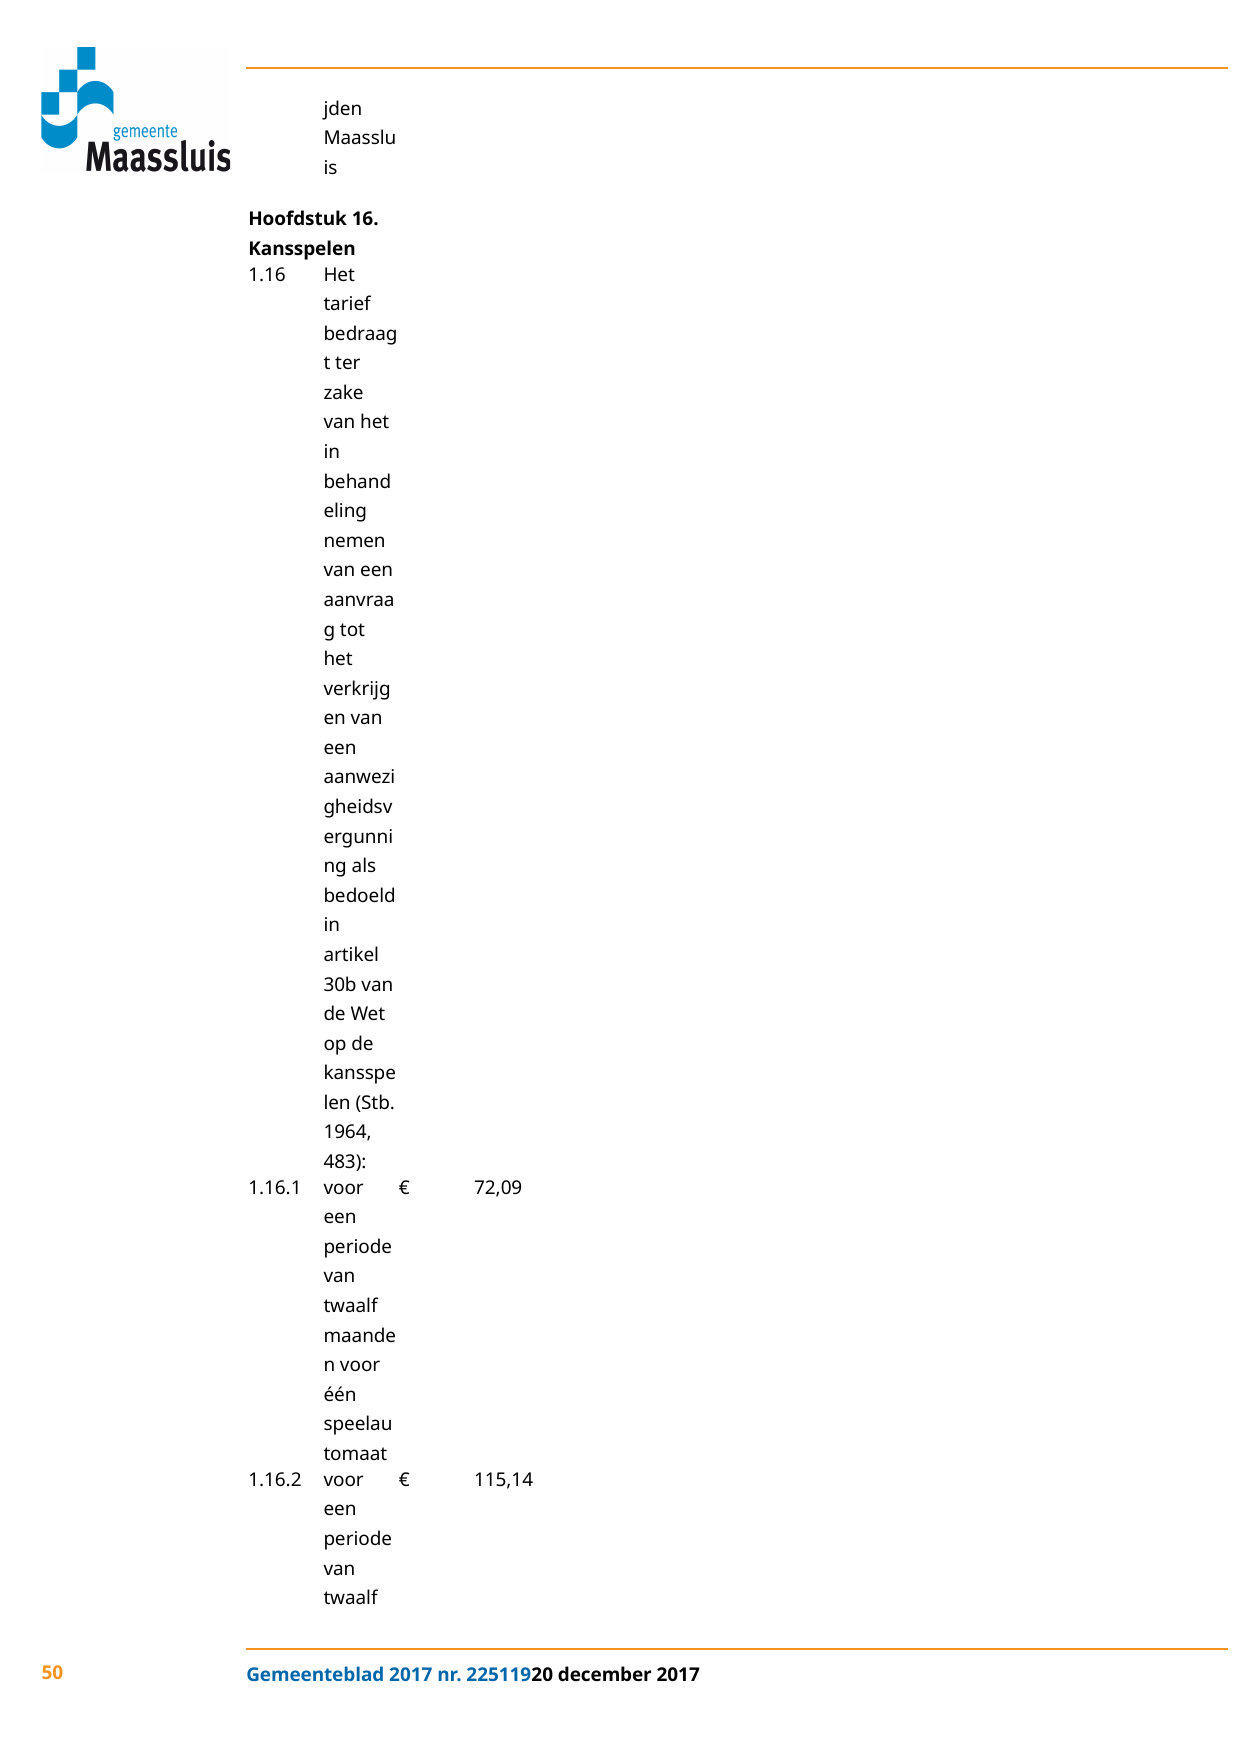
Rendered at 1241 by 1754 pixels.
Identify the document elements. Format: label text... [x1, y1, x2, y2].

table_cell Het tarief bedraagt ter zake van het in behandeling nemen van een aanvraag tot het verkrijgen van een aanwezigheidsvergunning als bedoeld in artikel 30b van de Wet op de kansspelen (Stb. 1964, 483): [323, 261, 398, 1174]
table_cell [399, 261, 474, 1174]
table_cell 1.16.1 [248, 1174, 323, 1466]
table_cell € [399, 1174, 474, 1466]
table_cell voor een periode van twaalf maanden voor één speelautomaat [323, 1174, 398, 1466]
table_cell 72,09 [474, 1174, 549, 1466]
picture [41, 47, 77, 92]
table_cell Hoofdstuk 16. Kansspelen [248, 205, 398, 261]
table_cell € [399, 1466, 474, 1610]
table_cell [474, 180, 549, 205]
table_cell 1.16 [248, 261, 323, 1174]
table_cell [399, 180, 474, 205]
table_cell 115,14 [474, 1466, 549, 1610]
table_cell [399, 95, 474, 180]
table_cell 1.16.2 [248, 1466, 323, 1610]
table_cell voor een periode van twaalf [323, 1466, 398, 1610]
picture [41, 47, 231, 172]
table_cell [399, 205, 474, 261]
table_cell [323, 180, 398, 205]
table_cell [248, 95, 323, 180]
table_cell [474, 95, 549, 180]
table_cell jden Maassluis [323, 95, 398, 180]
table_cell [474, 261, 549, 1174]
table_cell [248, 180, 323, 205]
